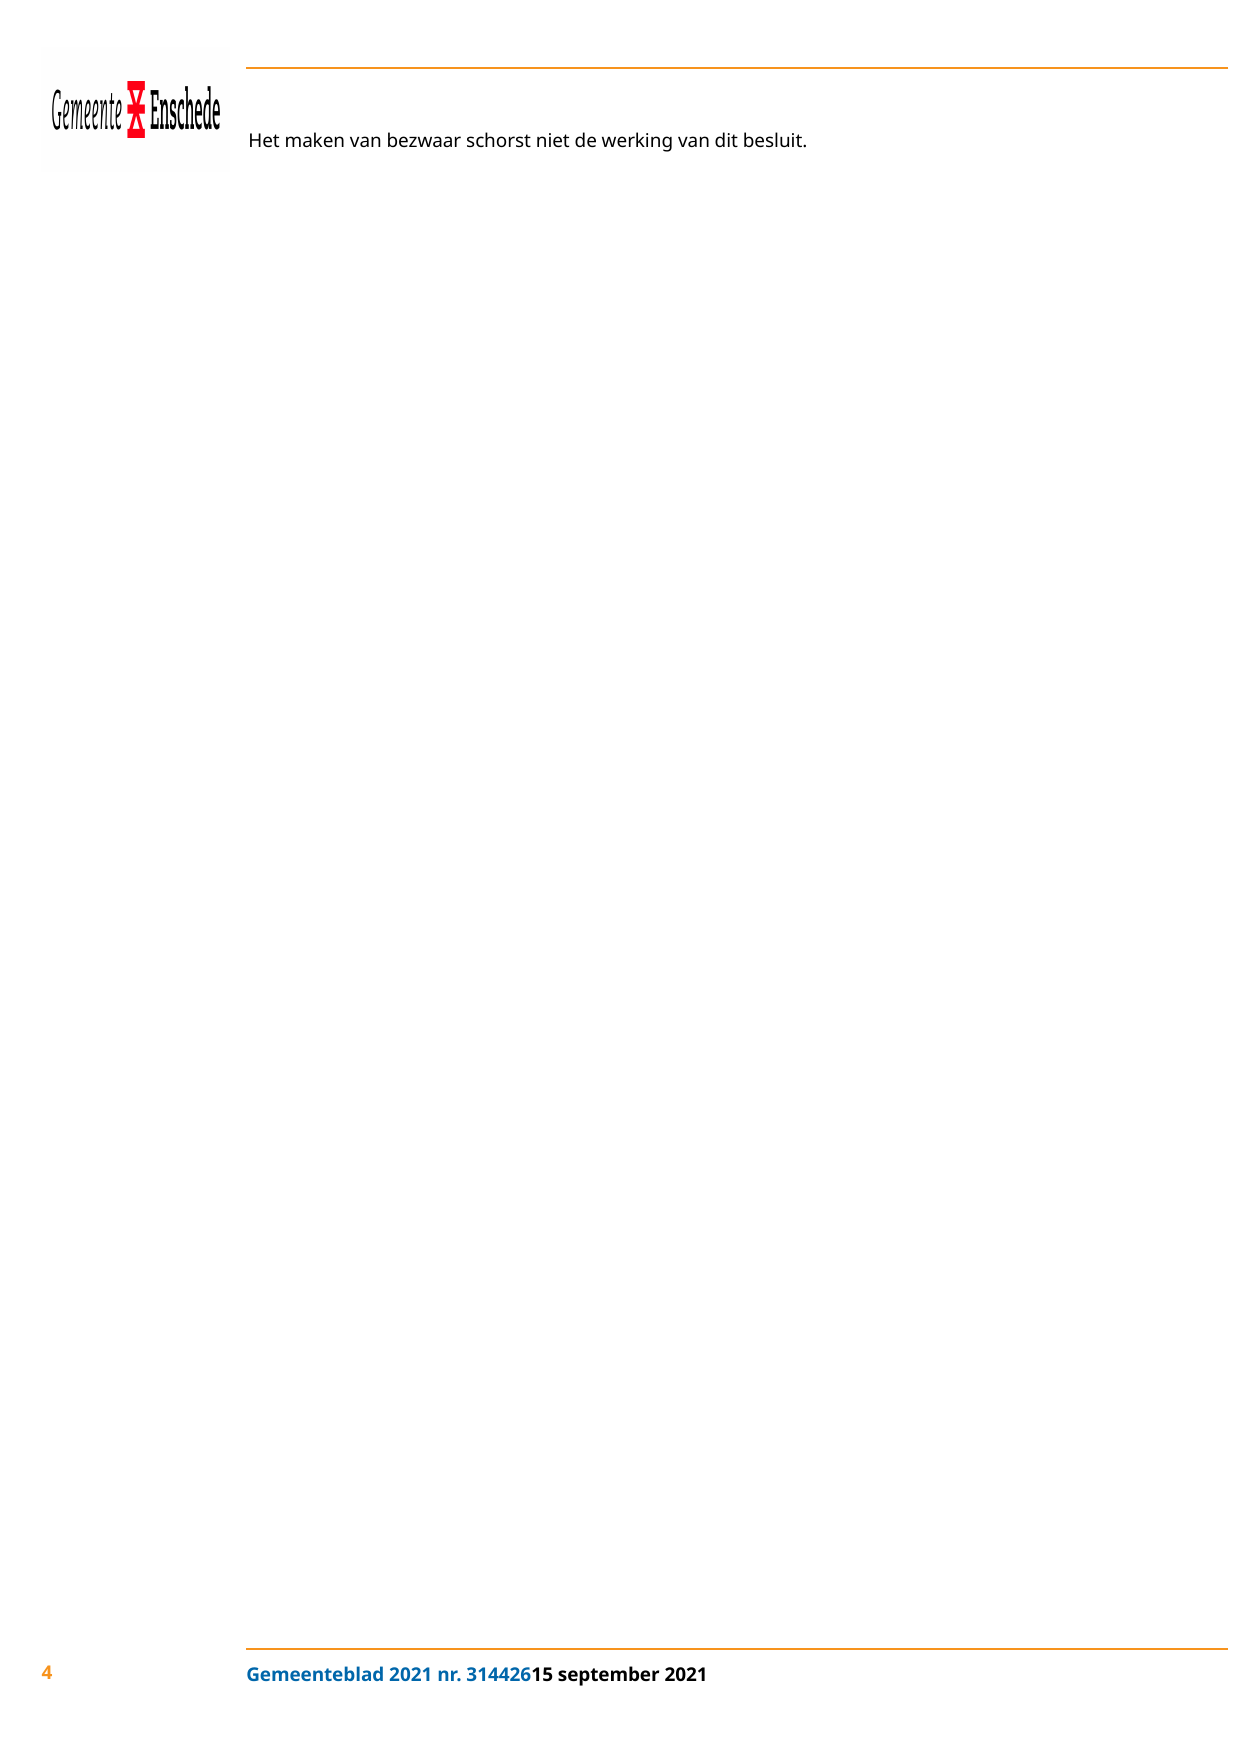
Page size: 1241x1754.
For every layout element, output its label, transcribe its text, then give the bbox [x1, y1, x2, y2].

picture [41, 47, 231, 172]
text Het maken van bezwaar schorst niet de werking van dit besluit. [248, 132, 1152, 151]
